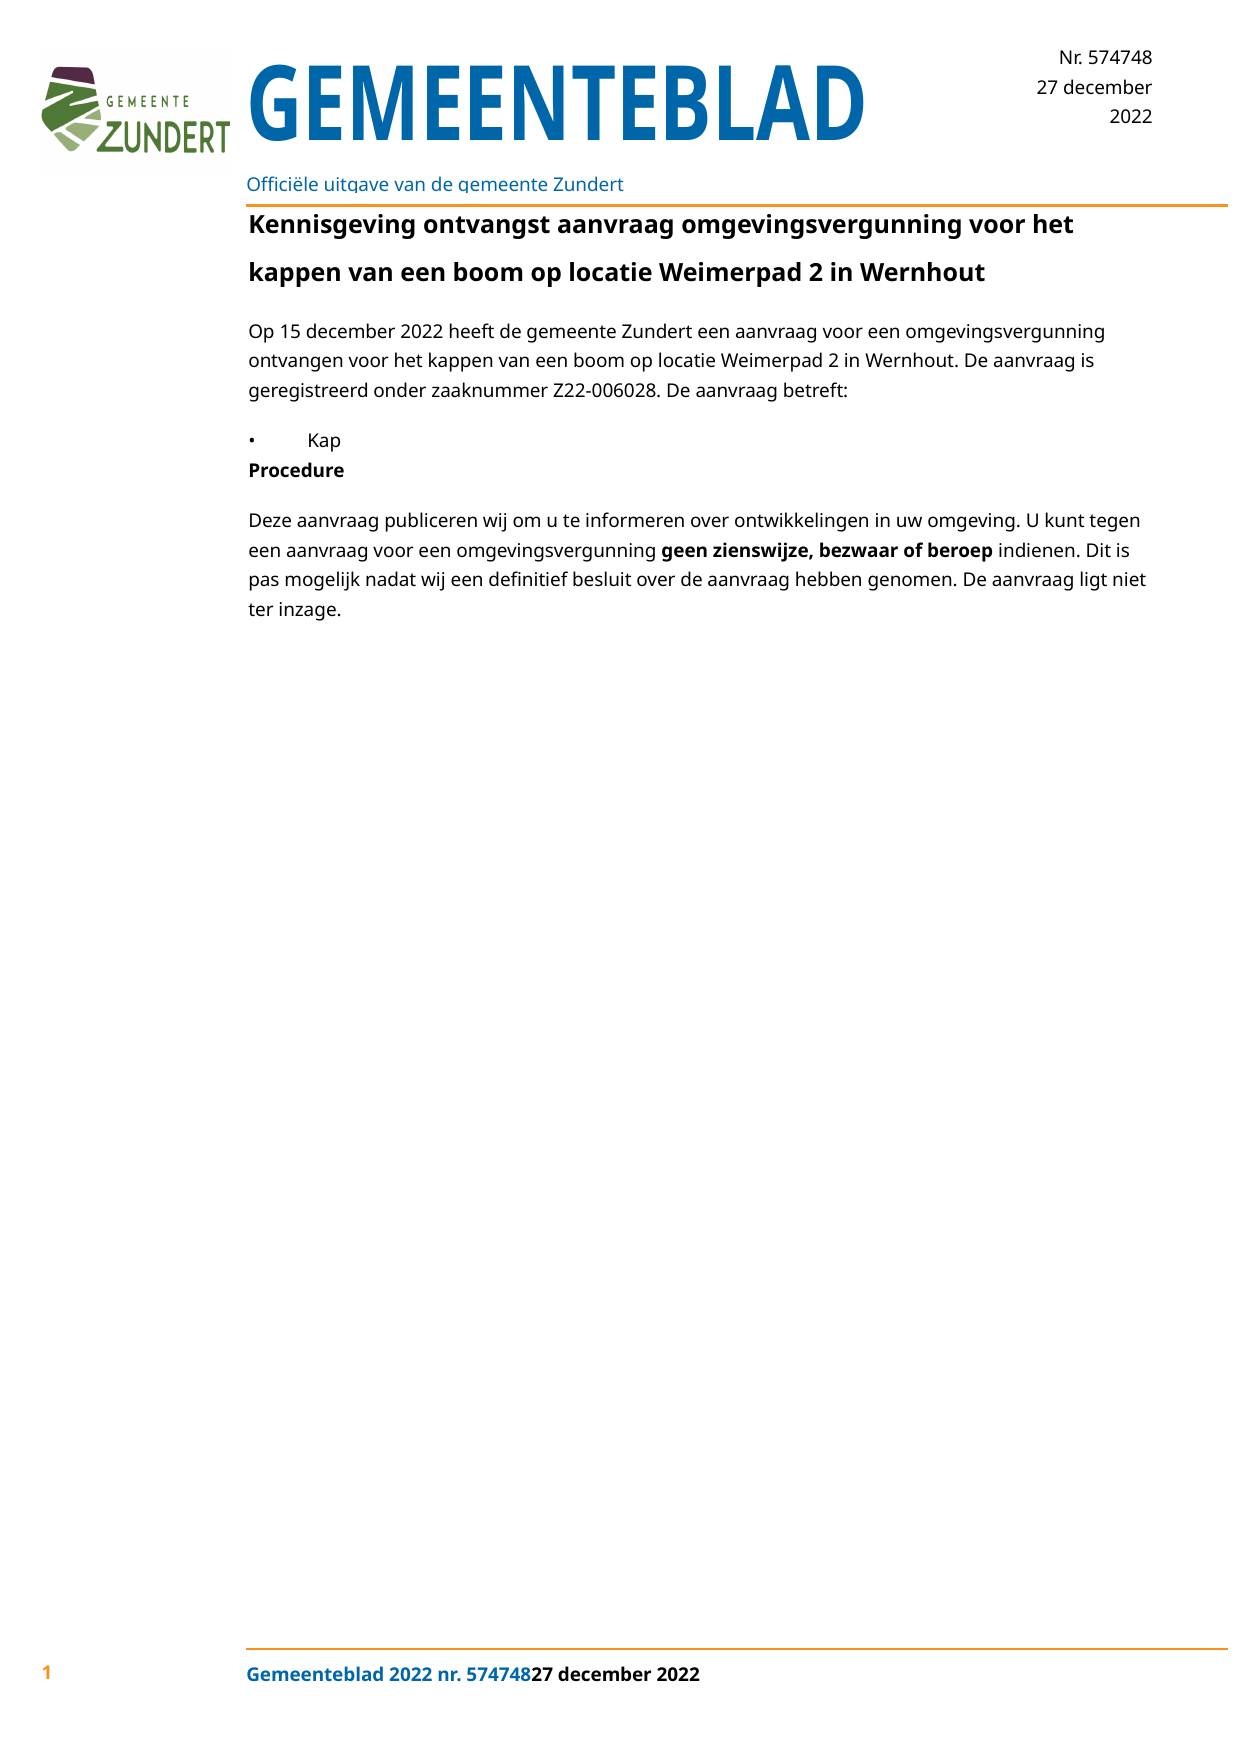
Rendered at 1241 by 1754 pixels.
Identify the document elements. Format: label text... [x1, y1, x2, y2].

text Kennisgeving ontvangst aanvraag omgevingsvergunning voor het kappen van een boom op locatie Weimerpad 2 in Wernhout [248, 207, 1152, 288]
text Op 15 december 2022 heeft de gemeente Zundert een aanvraag voor een omgevingsvergunning ontvangen voor het kappen van een boom op locatie Weimerpad 2 in Wernhout. De aanvraag is geregistreerd onder zaaknummer Z22-006028. De aanvraag betreft: [248, 318, 1152, 403]
list Kap [248, 427, 1152, 453]
text Procedure [248, 457, 1152, 483]
picture [41, 47, 231, 172]
text Deze aanvraag publiceren wij om u te informeren over ontwikkelingen in uw omgeving. U kunt tegen een aanvraag voor een omgevingsvergunning geen zienswijze, bezwaar of beroep indienen. Dit is pas mogelijk nadat wij een definitief besluit over de aanvraag hebben genomen. De aanvraag ligt niet ter inzage. [248, 507, 1152, 622]
